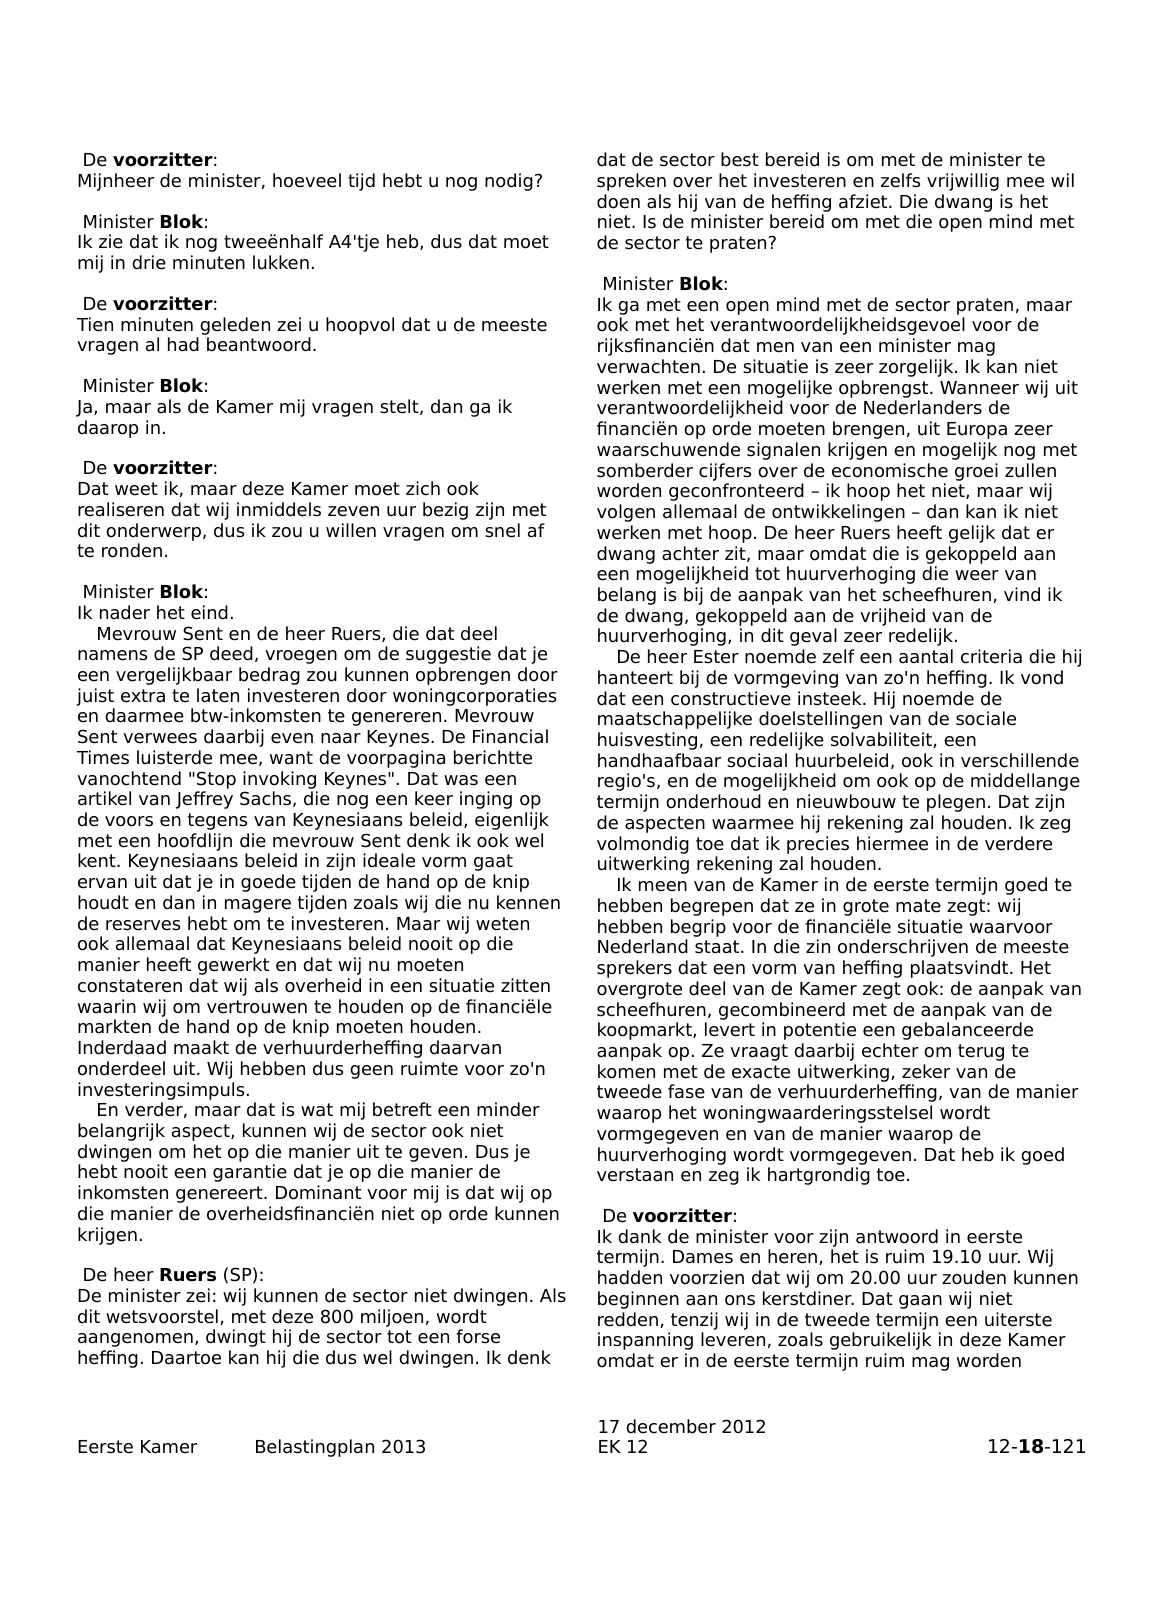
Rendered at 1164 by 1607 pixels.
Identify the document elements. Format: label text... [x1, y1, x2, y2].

text En verder, maar dat is wat mij betreft een minder belangrijk aspect, kunnen wij de sector ook niet dwingen om het op die manier uit te geven. Dus je hebt nooit een garantie dat je op die manier de inkomsten genereert. Dominant voor mij is dat wij op die manier de overheidsfinanciën niet op orde kunnen krijgen. [77, 1100, 567, 1245]
text Ik meen van de Kamer in de eerste termijn goed te hebben begrepen dat ze in grote mate zegt: wij hebben begrip voor de financiële situatie waarvoor Nederland staat. In die zin onderschrijven de meeste sprekers dat een vorm van heffing plaatsvindt. Het overgrote deel van de Kamer zegt ook: de aanpak van scheefhuren, gecombineerd met de aanpak van de koopmarkt, levert in potentie een gebalanceerde aanpak op. Ze vraagt daarbij echter om terug te komen met de exacte uitwerking, zeker van de tweede fase van de verhuurderheffing, van de manier waarop het woningwaarderingsstelsel wordt vormgegeven en van de manier waarop de huurverhoging wordt vormgegeven. Dat heb ik goed verstaan en zeg ik hartgrondig toe. [596, 875, 1087, 1186]
text dat de sector best bereid is om met de minister te spreken over het investeren en zelfs vrijwillig mee wil doen als hij van de heffing afziet. Die dwang is het niet. Is de minister bereid om met die open mind met de sector te praten? [596, 150, 1087, 254]
text De voorzitter: [596, 1206, 1087, 1227]
text Mijnheer de minister, hoeveel tijd hebt u nog nodig? [77, 171, 567, 192]
text Dat weet ik, maar deze Kamer moet zich ook realiseren dat wij inmiddels zeven uur bezig zijn met dit onderwerp, dus ik zou u willen vragen om snel af te ronden. [77, 479, 567, 562]
text Ik dank de minister voor zijn antwoord in eerste termijn. Dames en heren, het is ruim 19.10 uur. Wij hadden voorzien dat wij om 20.00 uur zouden kunnen beginnen aan ons kerstdiner. Dat gaan wij niet redden, tenzij wij in de tweede termijn een uiterste inspanning leveren, zoals gebruikelijk in deze Kamer omdat er in de eerste termijn ruim mag worden [596, 1227, 1087, 1372]
text Minister Blok: [596, 274, 1087, 294]
text Ik zie dat ik nog tweeënhalf A4'tje heb, dus dat moet mij in drie minuten lukken. [77, 232, 567, 274]
text Mevrouw Sent en de heer Ruers, die dat deel namens de SP deed, vroegen om de suggestie dat je een vergelijkbaar bedrag zou kunnen opbrengen door juist extra te laten investeren door woningcorporaties en daarmee btw-inkomsten te genereren. Mevrouw Sent verwees daarbij even naar Keynes. De Financial Times luisterde mee, want de voorpagina berichtte vanochtend "Stop invoking Keynes". Dat was een artikel van Jeffrey Sachs, die nog een keer inging op de voors en tegens van Keynesiaans beleid, eigenlijk met een hoofdlijn die mevrouw Sent denk ik ook wel kent. Keynesiaans beleid in zijn ideale vorm gaat ervan uit dat je in goede tijden de hand op de knip houdt en dan in magere tijden zoals wij die nu kennen de reserves hebt om te investeren. Maar wij weten ook allemaal dat Keynesiaans beleid nooit op die manier heeft gewerkt en dat wij nu moeten constateren dat wij als overheid in een situatie zitten waarin wij om vertrouwen te houden op de financiële markten de hand op de knip moeten houden. Inderdaad maakt de verhuurderheffing daarvan onderdeel uit. Wij hebben dus geen ruimte voor zo'n investeringsimpuls. [77, 623, 567, 1100]
text De voorzitter: [77, 294, 567, 314]
text Minister Blok: [77, 582, 567, 603]
text Minister Blok: [77, 376, 567, 397]
text Minister Blok: [77, 212, 567, 232]
text Ik nader het eind. [77, 603, 567, 623]
text De minister zei: wij kunnen de sector niet dwingen. Als dit wetsvoorstel, met deze 800 miljoen, wordt aangenomen, dwingt hij de sector tot een forse heffing. Daartoe kan hij die dus wel dwingen. Ik denk [77, 1286, 567, 1369]
text Tien minuten geleden zei u hoopvol dat u de meeste vragen al had beantwoord. [77, 314, 567, 356]
text Ja, maar als de Kamer mij vragen stelt, dan ga ik daarop in. [77, 397, 567, 438]
text De voorzitter: [77, 458, 567, 479]
text Ik ga met een open mind met de sector praten, maar ook met het verantwoordelijkheidsgevoel voor de rijksfinanciën dat men van een minister mag verwachten. De situatie is zeer zorgelijk. Ik kan niet werken met een mogelijke opbrengst. Wanneer wij uit verantwoordelijkheid voor de Nederlanders de financiën op orde moeten brengen, uit Europa zeer waarschuwende signalen krijgen en mogelijk nog met somberder cijfers over de economische groei zullen worden geconfronteerd – ik hoop het niet, maar wij volgen allemaal de ontwikkelingen – dan kan ik niet werken met hoop. De heer Ruers heeft gelijk dat er dwang achter zit, maar omdat die is gekoppeld aan een mogelijkheid tot huurverhoging die weer van belang is bij de aanpak van het scheefhuren, vind ik de dwang, gekoppeld aan de vrijheid van de huurverhoging, in dit geval zeer redelijk. [596, 294, 1087, 647]
text De heer Ester noemde zelf een aantal criteria die hij hanteert bij de vormgeving van zo'n heffing. Ik vond dat een constructieve insteek. Hij noemde de maatschappelijke doelstellingen van de sociale huisvesting, een redelijke solvabiliteit, een handhaafbaar sociaal huurbeleid, ook in verschillende regio's, en de mogelijkheid om ook op de middellange termijn onderhoud en nieuwbouw te plegen. Dat zijn de aspecten waarmee hij rekening zal houden. Ik zeg volmondig toe dat ik precies hiermee in de verdere uitwerking rekening zal houden. [596, 647, 1087, 875]
text De heer Ruers (SP): [77, 1265, 567, 1286]
text De voorzitter: [77, 150, 567, 171]
